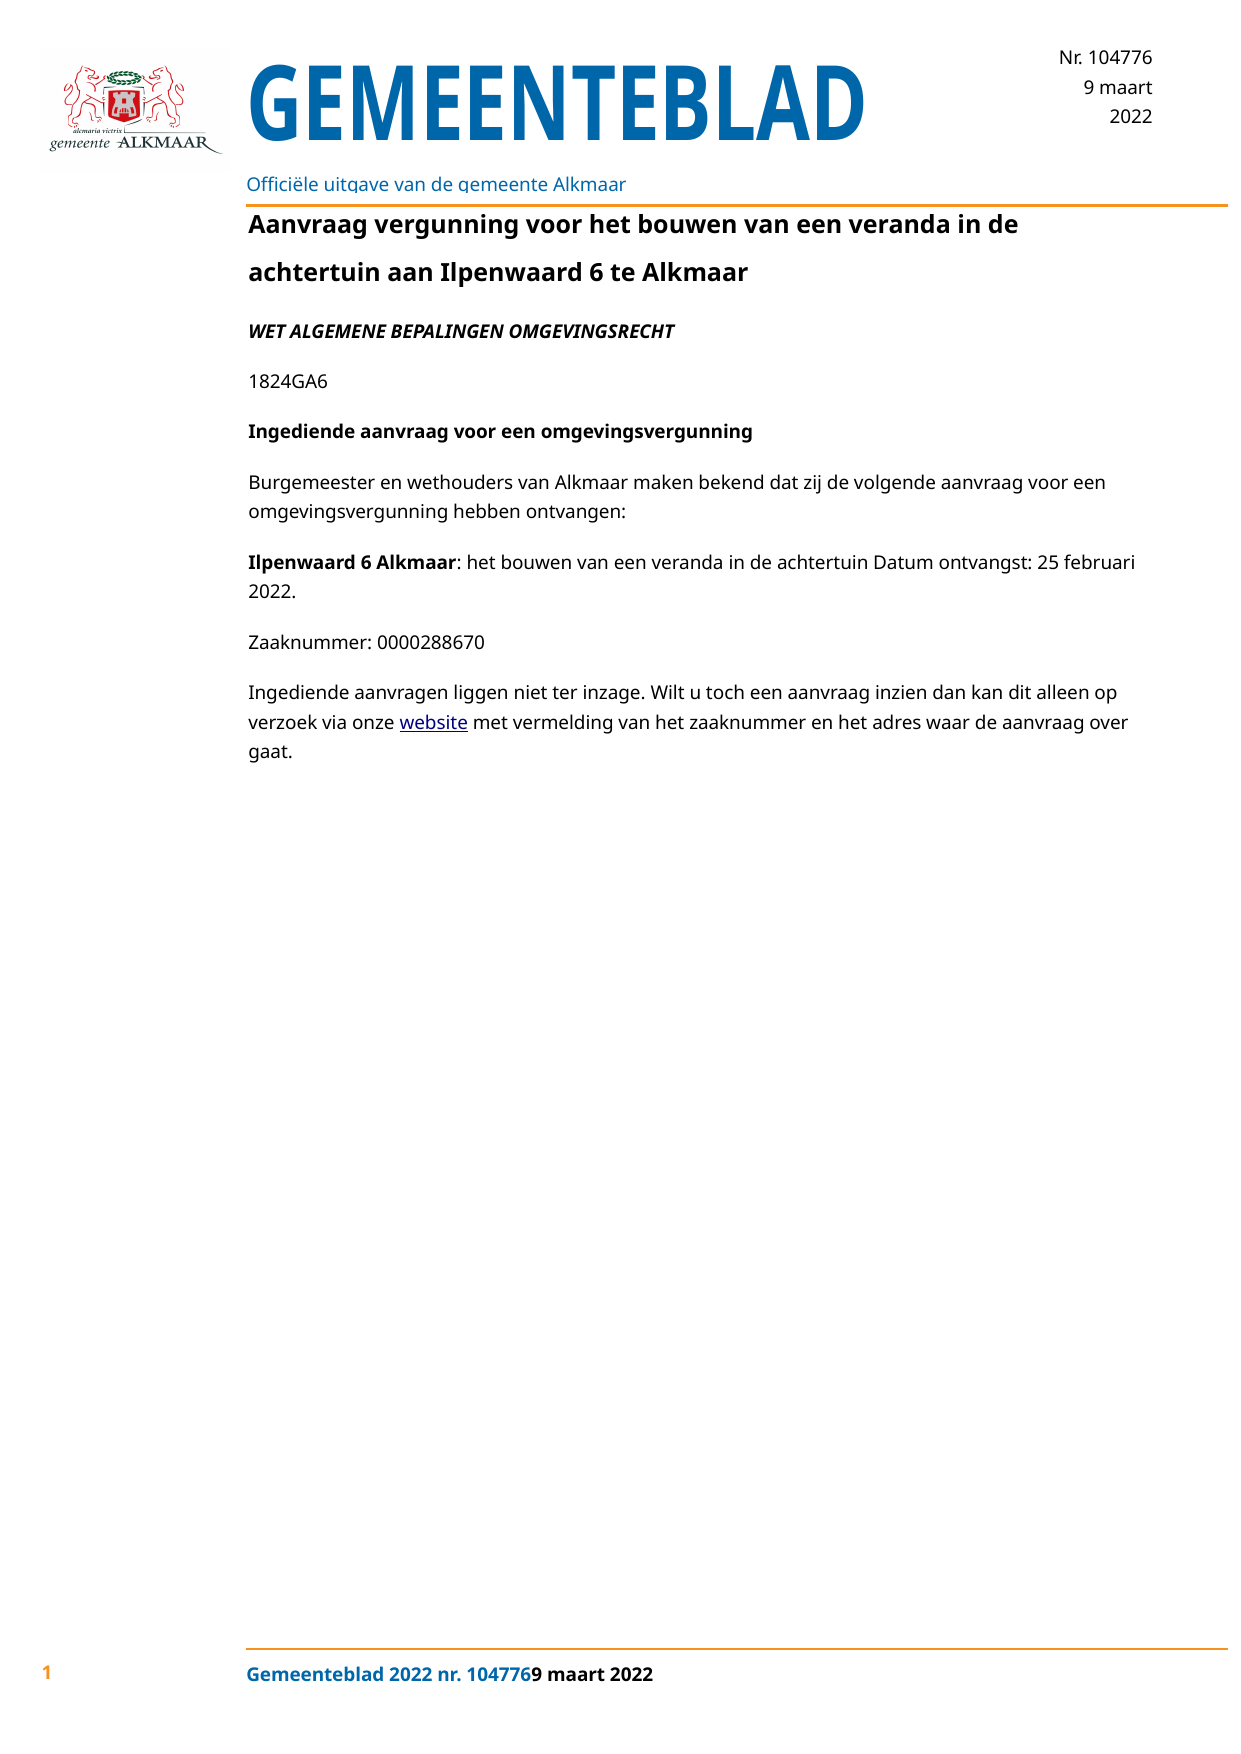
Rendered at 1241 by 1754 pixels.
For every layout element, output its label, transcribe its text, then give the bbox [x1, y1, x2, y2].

text 1824GA6 [248, 368, 1152, 394]
text Ilpenwaard 6 Alkmaar: het bouwen van een veranda in de achtertuin Datum ontvangst: 25 februari 2022. [248, 549, 1152, 604]
text WET ALGEMENE BEPALINGEN OMGEVINGSRECHT [248, 318, 1152, 344]
text Aanvraag vergunning voor het bouwen van een veranda in de achtertuin aan Ilpenwaard 6 te Alkmaar [248, 207, 1152, 288]
text Zaaknummer: 0000288670 [248, 629, 1152, 655]
text Burgemeester en wethouders van Alkmaar maken bekend dat zij de volgende aanvraag voor een omgevingsvergunning hebben ontvangen: [248, 469, 1152, 524]
text Ingediende aanvragen liggen niet ter inzage. Wilt u toch een aanvraag inzien dan kan dit alleen op verzoek via onze website met vermelding van het zaaknummer en het adres waar de aanvraag over gaat. [248, 679, 1152, 764]
picture [41, 47, 231, 172]
text Ingediende aanvraag voor een omgevingsvergunning [248, 419, 1152, 444]
